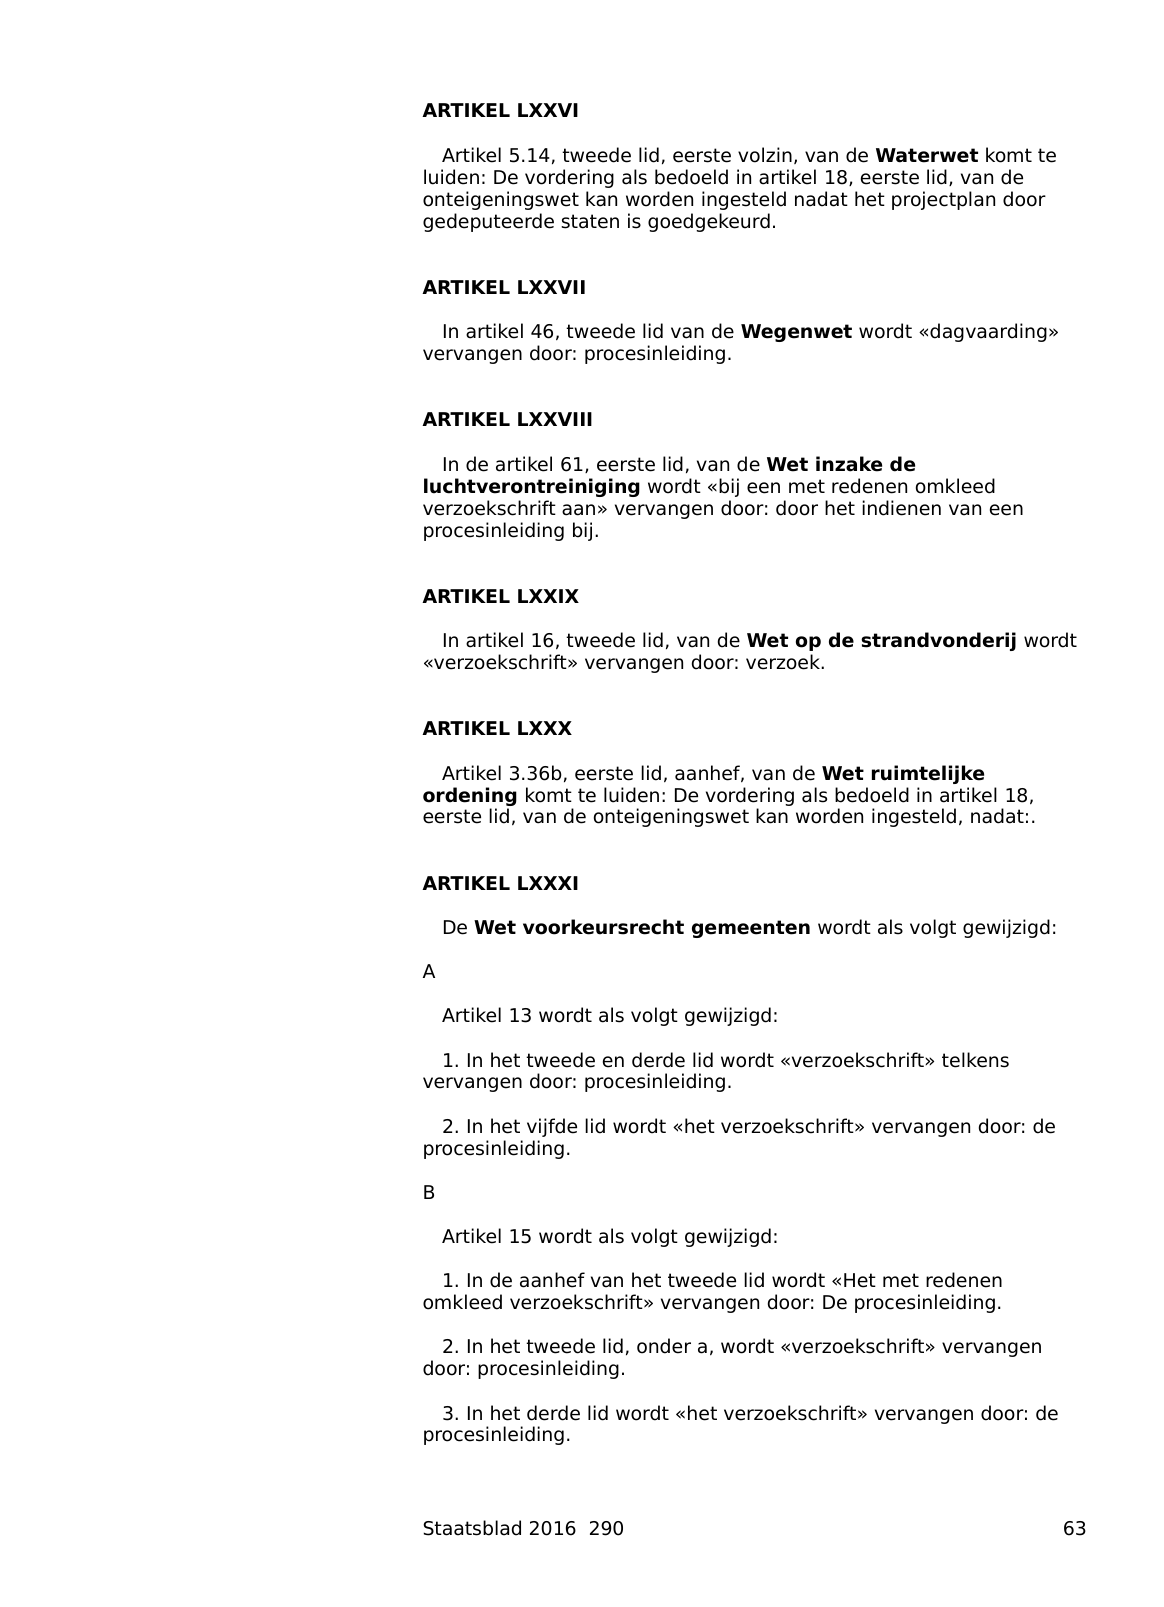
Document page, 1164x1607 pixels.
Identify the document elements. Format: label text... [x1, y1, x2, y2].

text Artikel 3.36b, eerste lid, aanhef, van de Wet ruimtelijke ordening komt te luiden: De vordering als bedoeld in artikel 18, eerste lid, van de onteigeningswet kan worden ingesteld, nadat:. [422, 762, 1087, 828]
subtitle ARTIKEL LXXIX [422, 586, 1087, 608]
text 1. In het tweede en derde lid wordt «verzoekschrift» telkens vervangen door: procesinleiding. [422, 1049, 1087, 1093]
subtitle ARTIKEL LXXXI [422, 873, 1087, 895]
text A [422, 961, 1087, 983]
text 2. In het tweede lid, onder a, wordt «verzoekschrift» vervangen door: procesinleiding. [422, 1336, 1087, 1380]
subtitle ARTIKEL LXXVII [422, 277, 1087, 299]
text Artikel 5.14, tweede lid, eerste volzin, van de Waterwet komt te luiden: De vordering als bedoeld in artikel 18, eerste lid, van de onteigeningswet kan worden ingesteld nadat het projectplan door gedeputeerde staten is goedgekeurd. [422, 144, 1087, 232]
text Artikel 15 wordt als volgt gewijzigd: [422, 1226, 1087, 1248]
text Artikel 13 wordt als volgt gewijzigd: [422, 1005, 1087, 1027]
text 3. In het derde lid wordt «het verzoekschrift» vervangen door: de procesinleiding. [422, 1402, 1087, 1446]
text B [422, 1182, 1087, 1204]
subtitle ARTIKEL LXXX [422, 718, 1087, 740]
text De Wet voorkeursrecht gemeenten wordt als volgt gewijzigd: [422, 917, 1087, 939]
text In de artikel 61, eerste lid, van de Wet inzake de luchtverontreiniging wordt «bij een met redenen omkleed verzoekschrift aan» vervangen door: door het indienen van een procesinleiding bij. [422, 453, 1087, 541]
text In artikel 46, tweede lid van de Wegenwet wordt «dagvaarding» vervangen door: procesinleiding. [422, 321, 1087, 365]
text In artikel 16, tweede lid, van de Wet op de strandvonderij wordt «verzoekschrift» vervangen door: verzoek. [422, 630, 1087, 674]
subtitle ARTIKEL LXXVIII [422, 409, 1087, 431]
text 1. In de aanhef van het tweede lid wordt «Het met redenen omkleed verzoekschrift» vervangen door: De procesinleiding. [422, 1270, 1087, 1314]
text 2. In het vijfde lid wordt «het verzoekschrift» vervangen door: de procesinleiding. [422, 1116, 1087, 1159]
subtitle ARTIKEL LXXVI [422, 100, 1087, 122]
